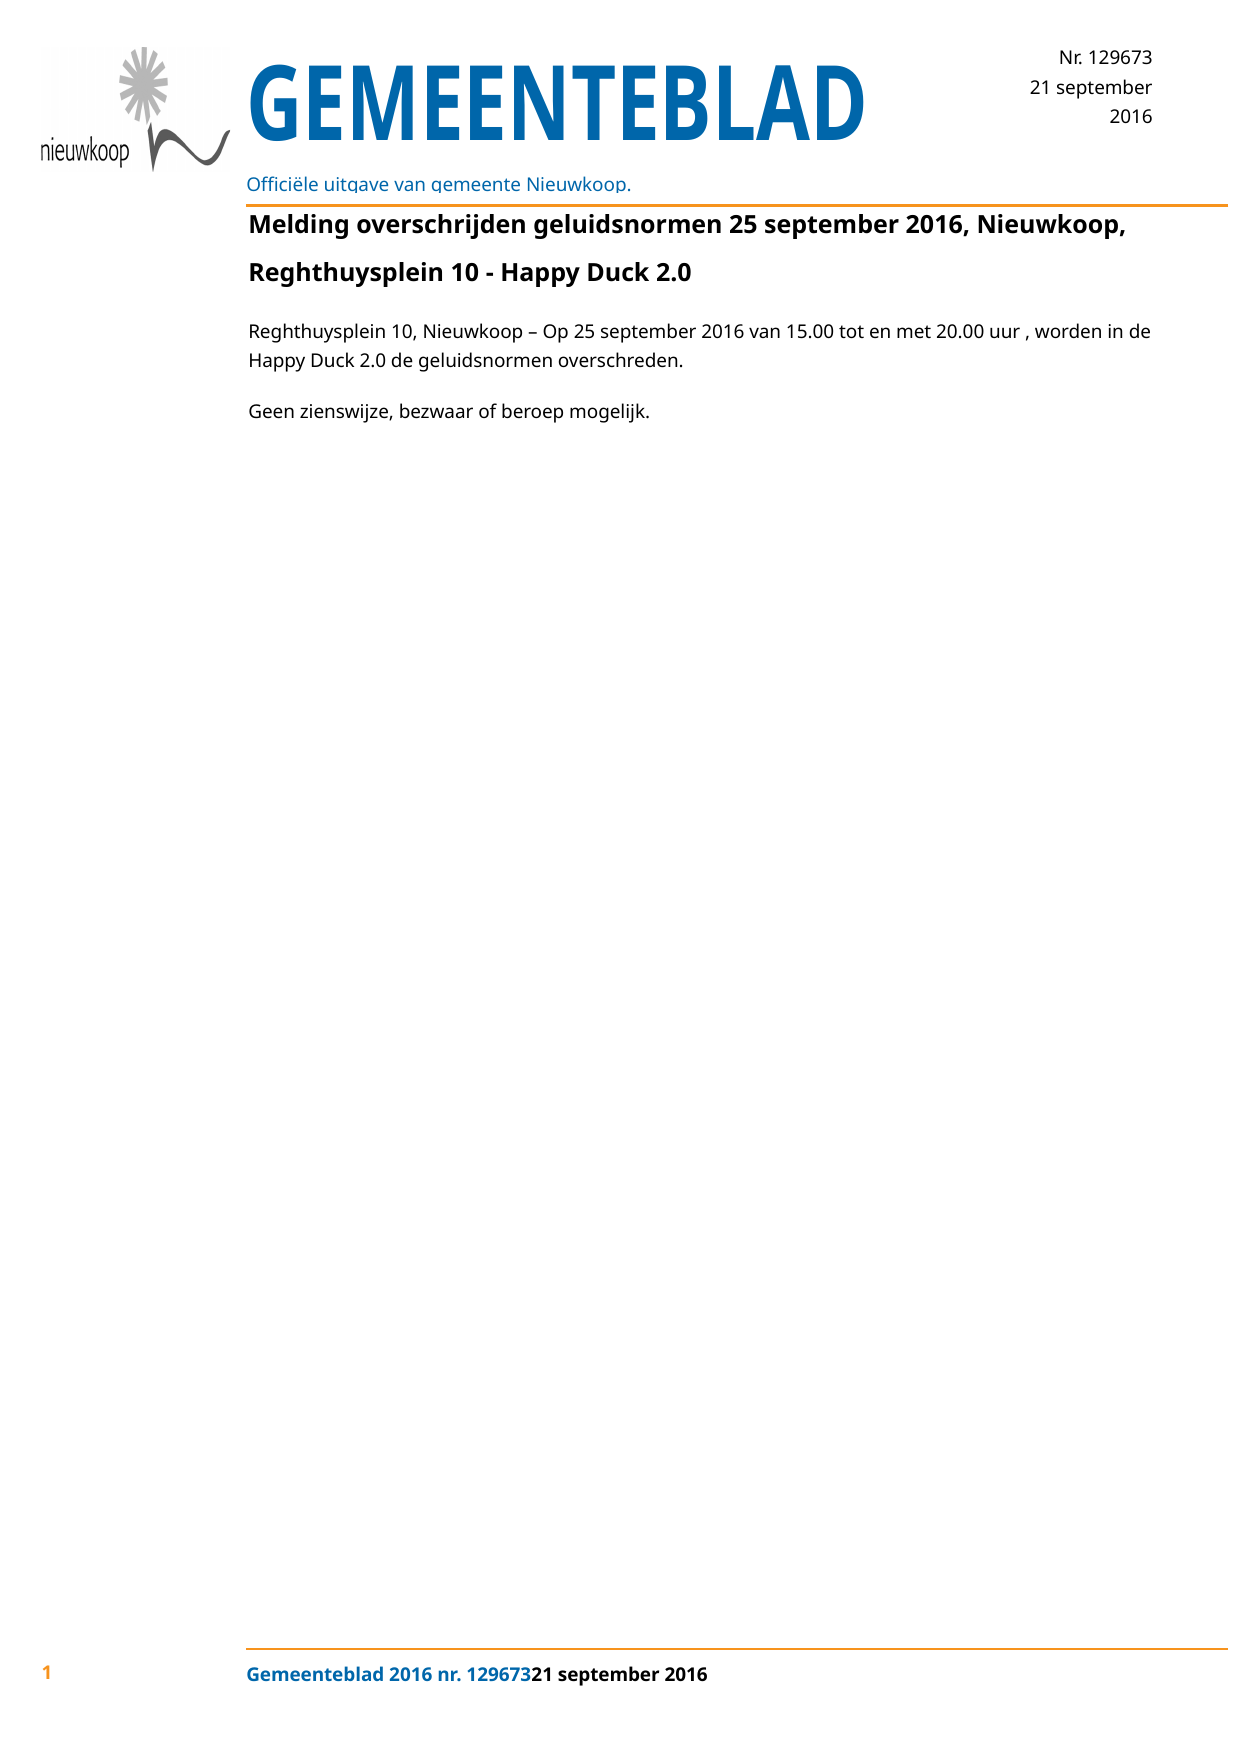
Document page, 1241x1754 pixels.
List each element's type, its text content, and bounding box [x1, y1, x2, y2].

text Geen zienswijze, bezwaar of beroep mogelijk. [248, 398, 1152, 424]
text Reghthuysplein 10, Nieuwkoop – Op 25 september 2016 van 15.00 tot en met 20.00 uur , worden in de Happy Duck 2.0 de geluidsnormen overschreden. [248, 318, 1152, 373]
text Melding overschrijden geluidsnormen 25 september 2016, Nieuwkoop, Reghthuysplein 10 - Happy Duck 2.0 [248, 207, 1152, 288]
picture [41, 47, 231, 172]
